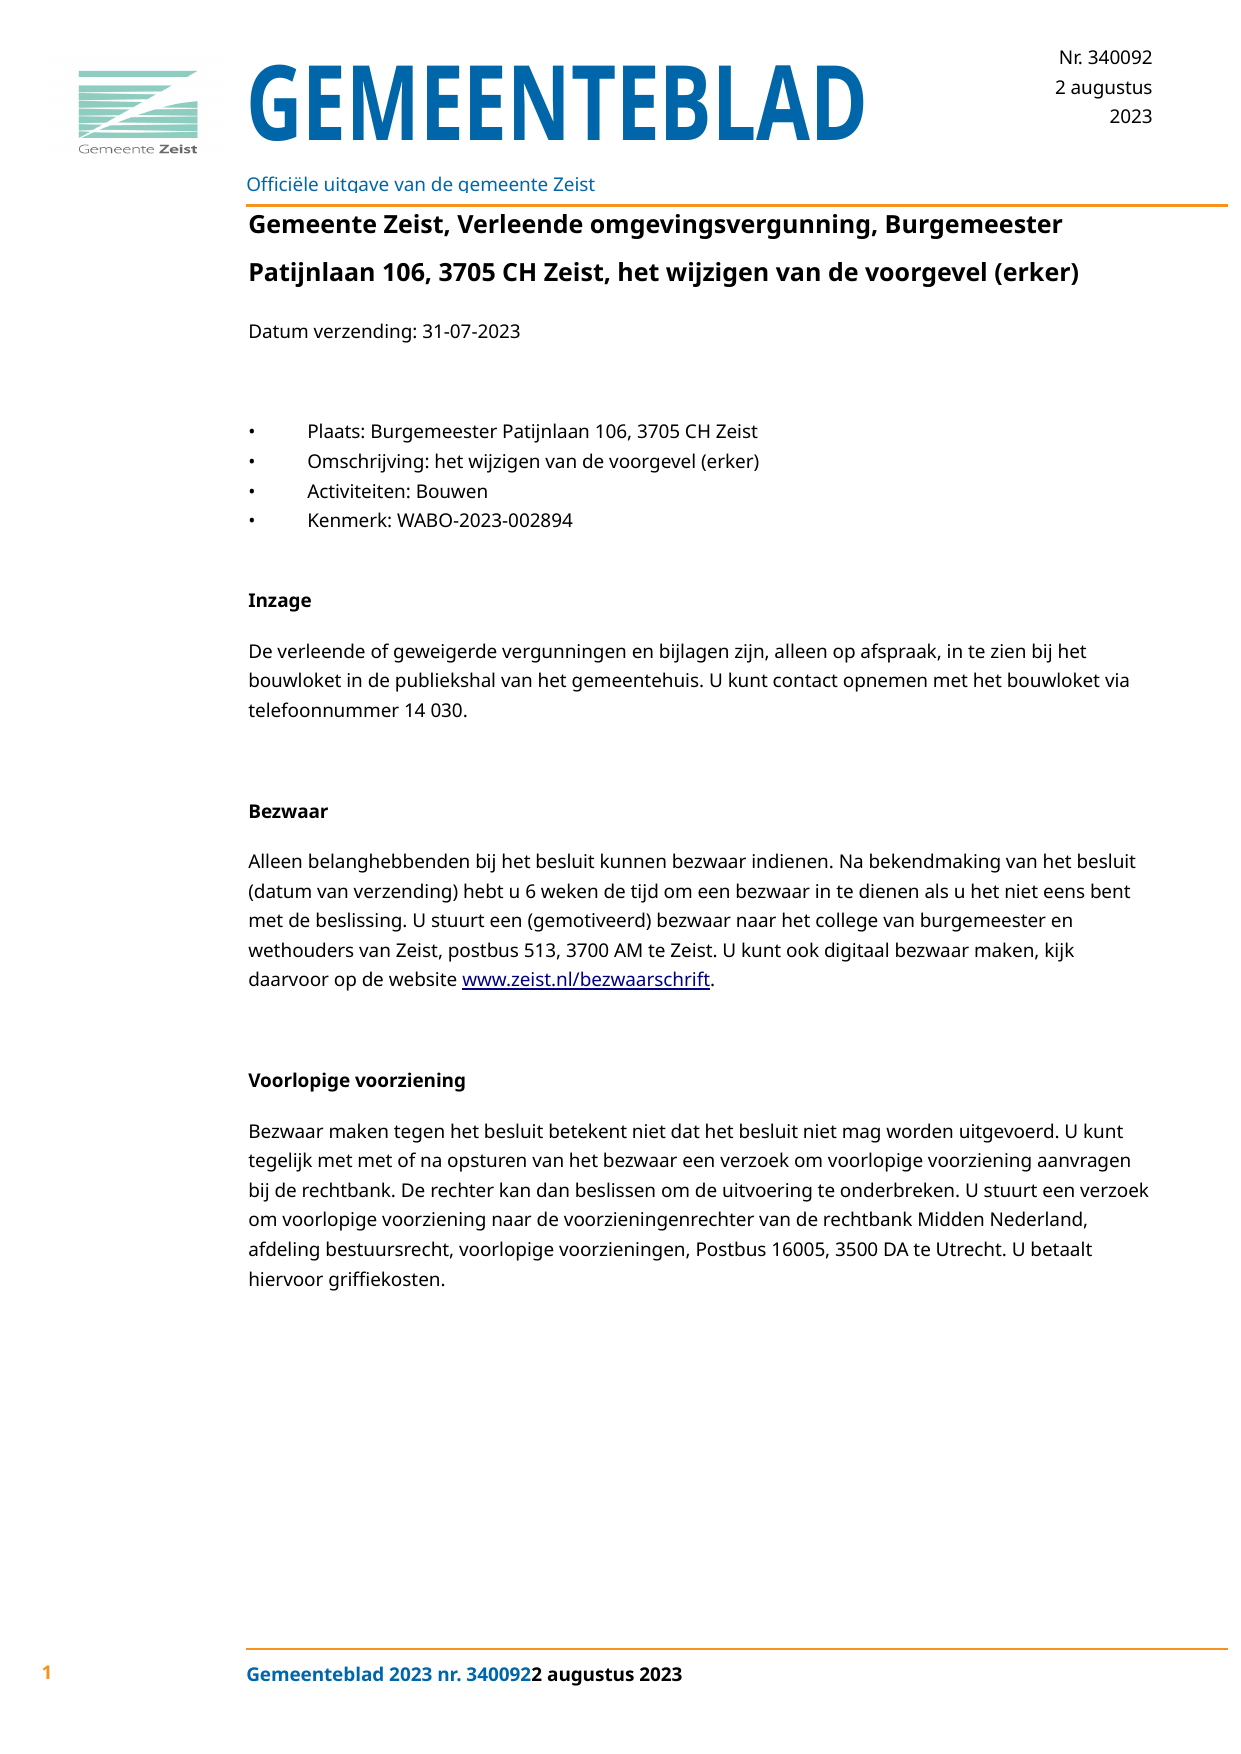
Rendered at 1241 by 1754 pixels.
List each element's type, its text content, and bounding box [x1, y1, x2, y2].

picture [41, 47, 231, 172]
text Datum verzending: 31-07-2023 [248, 318, 1152, 344]
list Activiteiten: Bouwen [248, 478, 1152, 504]
text Bezwaar [248, 798, 1152, 824]
list Omschrijving: het wijzigen van de voorgevel (erker) [248, 448, 1152, 474]
text Bezwaar maken tegen het besluit betekent niet dat het besluit niet mag worden uitgevoerd. U kunt tegelijk met met of na opsturen van het bezwaar een verzoek om voorlopige voorziening aanvragen bij de rechtbank. De rechter kan dan beslissen om de uitvoering te onderbreken. U stuurt een verzoek om voorlopige voorziening naar de voorzieningenrechter van de rechtbank Midden Nederland, afdeling bestuursrecht, voorlopige voorzieningen, Postbus 16005, 3500 DA te Utrecht. U betaalt hiervoor griffiekosten. [248, 1118, 1152, 1292]
list Plaats: Burgemeester Patijnlaan 106, 3705 CH Zeist [248, 419, 1152, 444]
text Alleen belanghebbenden bij het besluit kunnen bezwaar indienen. Na bekendmaking van het besluit (datum van verzending) hebt u 6 weken de tijd om een bezwaar in te dienen als u het niet eens bent met de beslissing. U stuurt een (gemotiveerd) bezwaar naar het college van burgemeester en wethouders van Zeist, postbus 513, 3700 AM te Zeist. U kunt ook digitaal bezwaar maken, kijk daarvoor op de website www.zeist.nl/bezwaarschrift. [248, 848, 1152, 992]
text Gemeente Zeist, Verleende omgevingsvergunning, Burgemeester Patijnlaan 106, 3705 CH Zeist, het wijzigen van de voorgevel (erker) [248, 207, 1152, 288]
text De verleende of geweigerde vergunningen en bijlagen zijn, alleen op afspraak, in te zien bij het bouwloket in de publiekshal van het gemeentehuis. U kunt contact opnemen met het bouwloket via telefoonnummer 14 030. [248, 638, 1152, 723]
text Voorlopige voorziening [248, 1067, 1152, 1093]
text Inzage [248, 587, 1152, 613]
list Kenmerk: WABO-2023-002894 [248, 507, 1152, 533]
